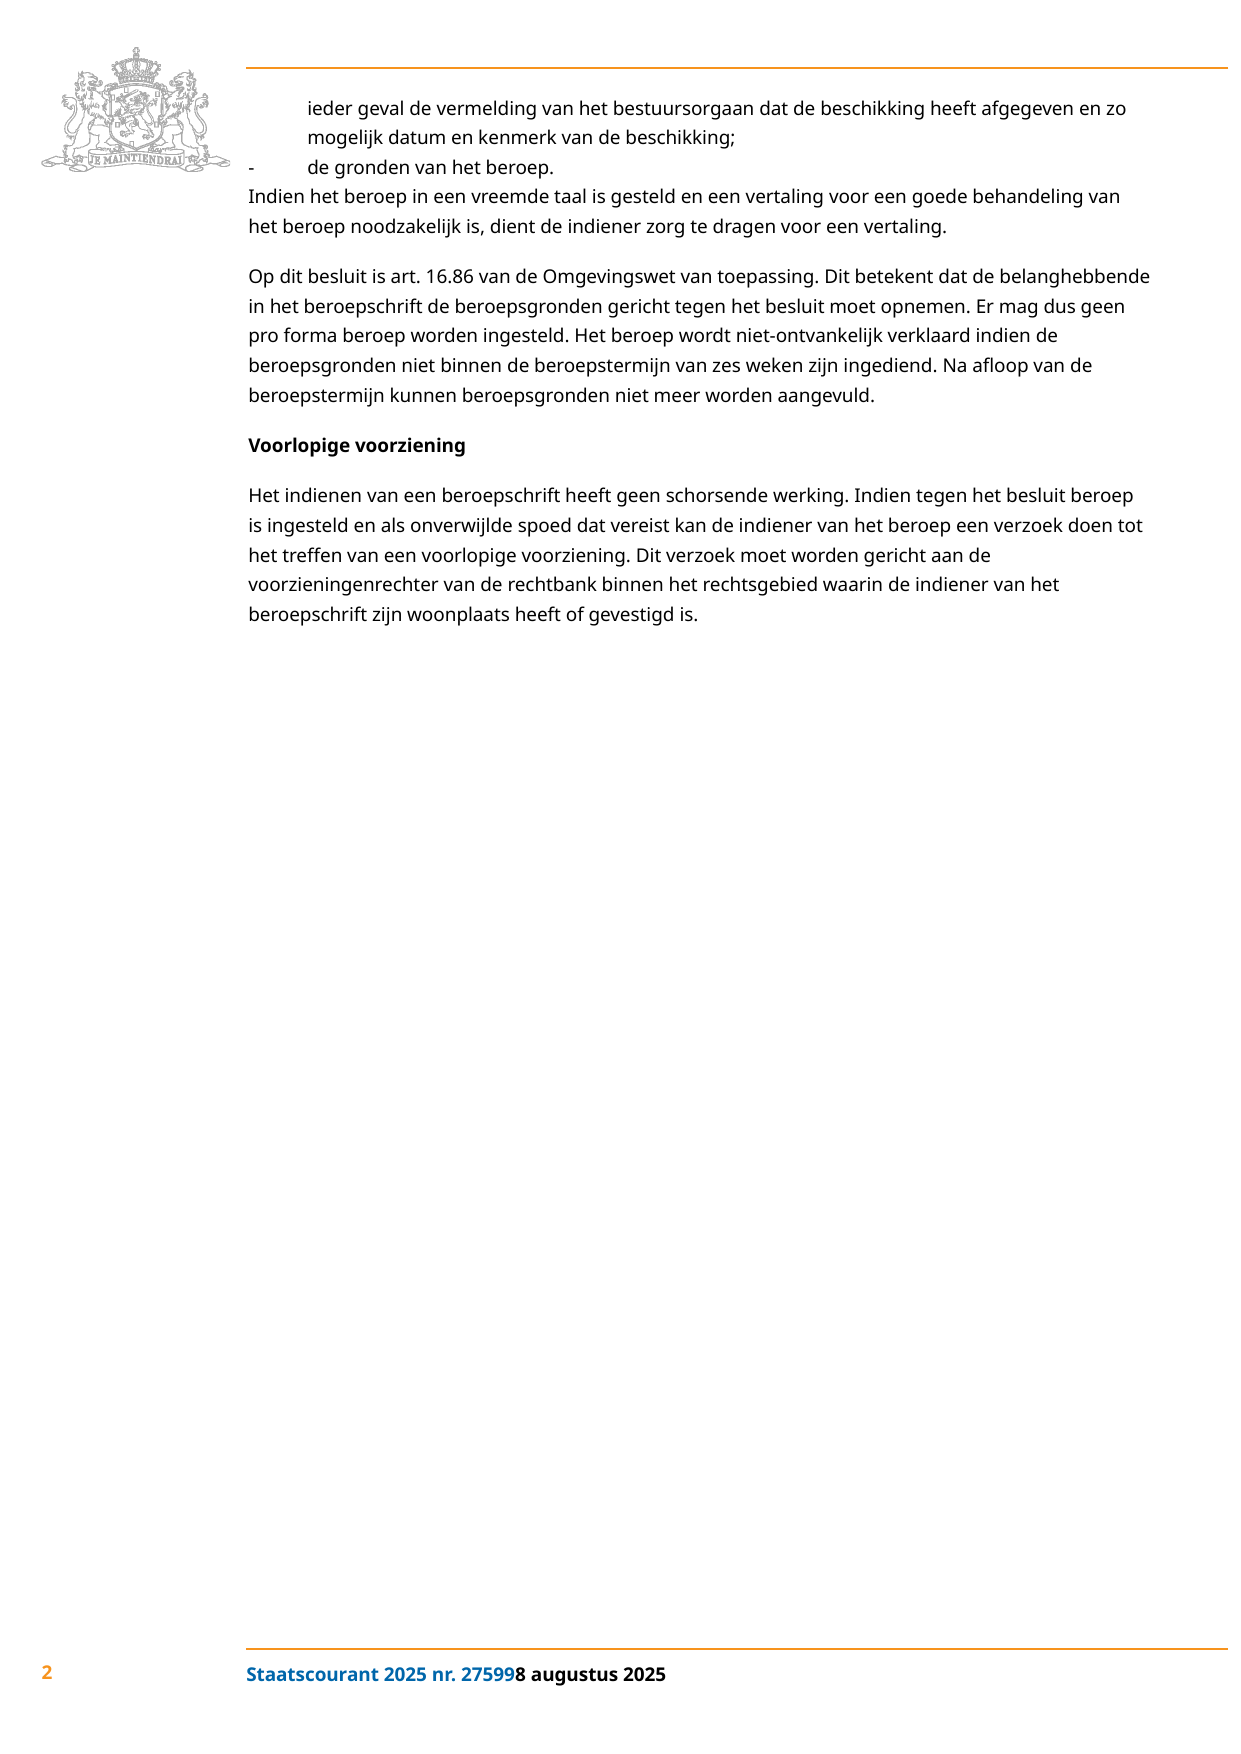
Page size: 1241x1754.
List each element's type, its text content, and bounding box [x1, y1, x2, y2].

text Voorlopige voorziening [248, 432, 1152, 458]
text Het indienen van een beroepschrift heeft geen schorsende werking. Indien tegen het besluit beroep is ingesteld en als onverwijlde spoed dat vereist kan de indiener van het beroep een verzoek doen tot het treffen van een voorlopige voorziening. Dit verzoek moet worden gericht aan de voorzieningenrechter van de rechtbank binnen het rechtsgebied waarin de indiener van het beroepschrift zijn woonplaats heeft of gevestigd is. [248, 483, 1152, 627]
list de gronden van het beroep. [248, 154, 1152, 180]
picture [41, 47, 231, 172]
list ieder geval de vermelding van het bestuursorgaan dat de beschikking heeft afgegeven en zo mogelijk datum en kenmerk van de beschikking; [248, 95, 1152, 150]
text Indien het beroep in een vreemde taal is gesteld en een vertaling voor een goede behandeling van het beroep noodzakelijk is, dient de indiener zorg te dragen voor een vertaling. [248, 183, 1152, 239]
text Op dit besluit is art. 16.86 van de Omgevingswet van toepassing. Dit betekent dat de belanghebbende in het beroepschrift de beroepsgronden gericht tegen het besluit moet opnemen. Er mag dus geen pro forma beroep worden ingesteld. Het beroep wordt niet-ontvankelijk verklaard indien de beroepsgronden niet binnen de beroepstermijn van zes weken zijn ingediend. Na afloop van de beroepstermijn kunnen beroepsgronden niet meer worden aangevuld. [248, 263, 1152, 408]
